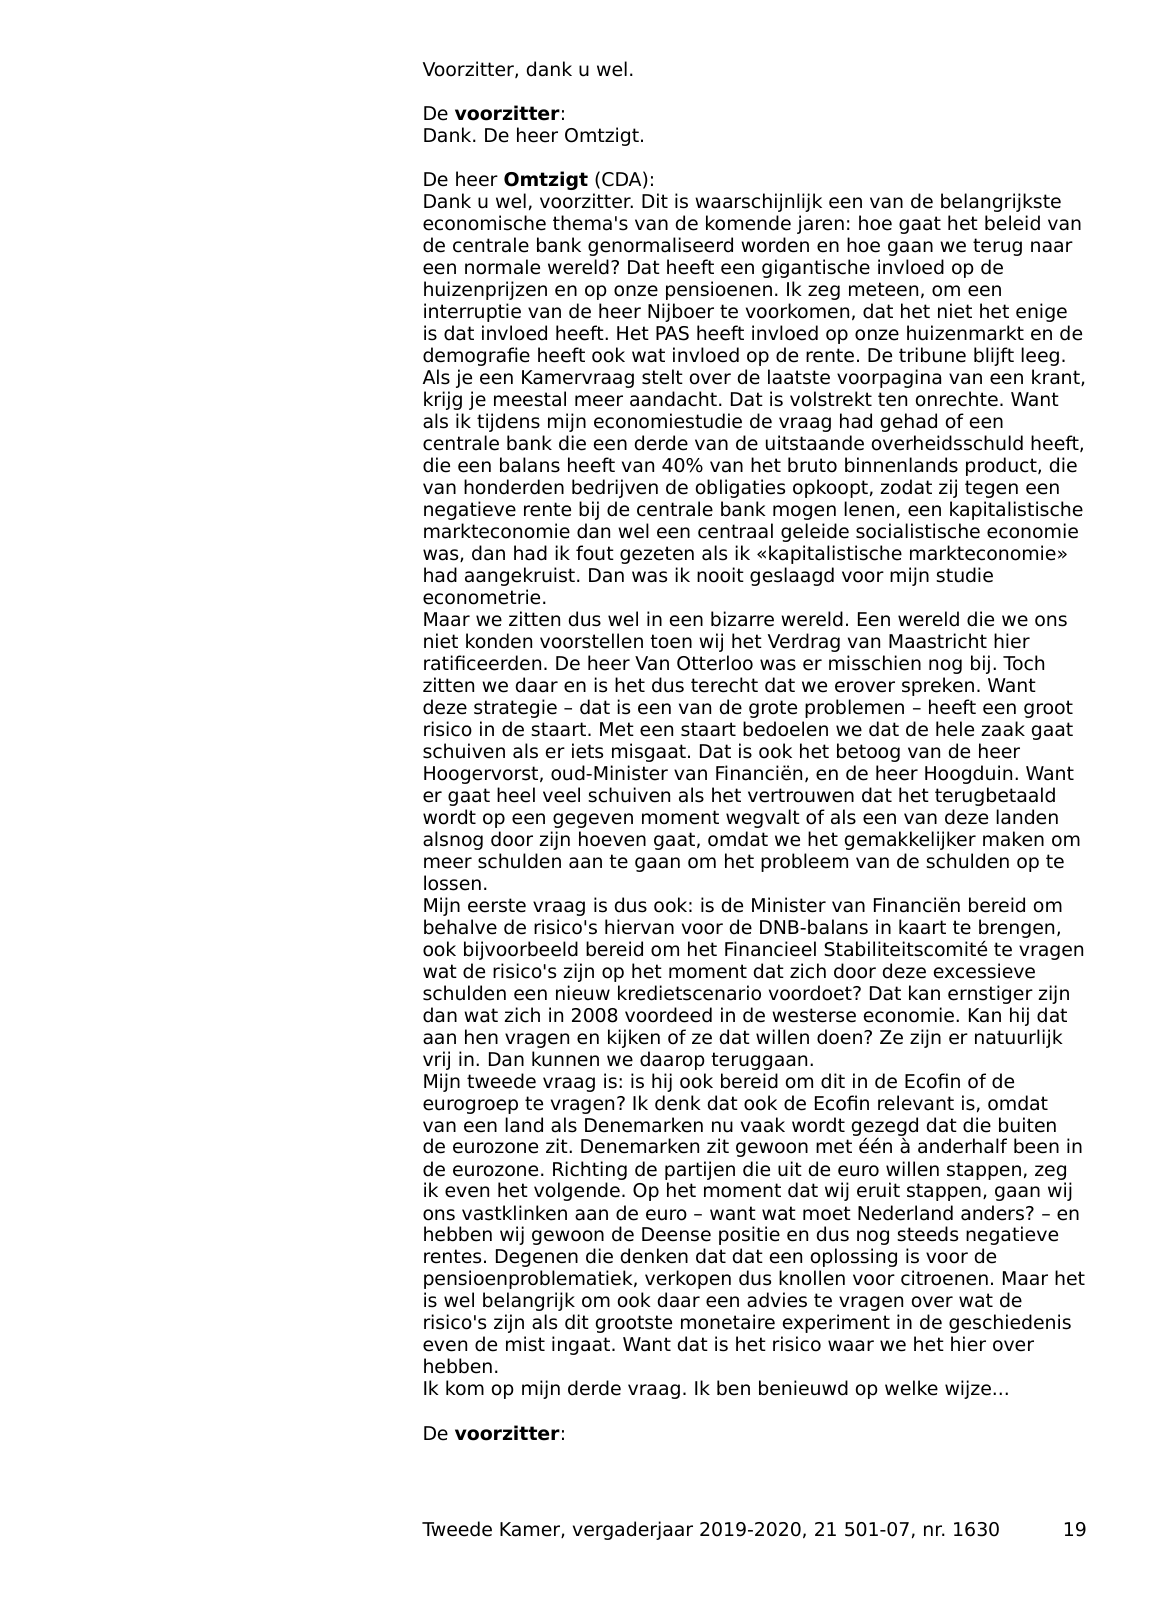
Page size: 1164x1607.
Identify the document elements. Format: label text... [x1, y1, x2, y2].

text Maar we zitten dus wel in een bizarre wereld. Een wereld die we ons niet konden voorstellen toen wij het Verdrag van Maastricht hier ratificeerden. De heer Van Otterloo was er misschien nog bij. Toch zitten we daar en is het dus terecht dat we erover spreken. Want deze strategie – dat is een van de grote problemen – heeft een groot risico in de staart. Met een staart bedoelen we dat de hele zaak gaat schuiven als er iets misgaat. Dat is ook het betoog van de heer Hoogervorst, oud-Minister van Financiën, en de heer Hoogduin. Want er gaat heel veel schuiven als het vertrouwen dat het terugbetaald wordt op een gegeven moment wegvalt of als een van deze landen alsnog door zijn hoeven gaat, omdat we het gemakkelijker maken om meer schulden aan te gaan om het probleem van de schulden op te lossen. [422, 609, 1087, 895]
text De voorzitter: [422, 1422, 1087, 1444]
text De voorzitter: [422, 103, 1087, 125]
text Voorzitter, dank u wel. [422, 59, 1087, 81]
text De heer Omtzigt (CDA): [422, 169, 1087, 191]
text Ik kom op mijn derde vraag. Ik ben benieuwd op welke wijze... [422, 1378, 1087, 1400]
text Mijn tweede vraag is: is hij ook bereid om dit in de Ecofin of de eurogroep te vragen? Ik denk dat ook de Ecofin relevant is, omdat van een land als Denemarken nu vaak wordt gezegd dat die buiten de eurozone zit. Denemarken zit gewoon met één à anderhalf been in de eurozone. Richting de partijen die uit de euro willen stappen, zeg ik even het volgende. Op het moment dat wij eruit stappen, gaan wij ons vastklinken aan de euro – want wat moet Nederland anders? – en hebben wij gewoon de Deense positie en dus nog steeds negatieve rentes. Degenen die denken dat dat een oplossing is voor de pensioenproblematiek, verkopen dus knollen voor citroenen. Maar het is wel belangrijk om ook daar een advies te vragen over wat de risico's zijn als dit grootste monetaire experiment in de geschiedenis even de mist ingaat. Want dat is het risico waar we het hier over hebben. [422, 1071, 1087, 1378]
text Mijn eerste vraag is dus ook: is de Minister van Financiën bereid om behalve de risico's hiervan voor de DNB-balans in kaart te brengen, ook bijvoorbeeld bereid om het Financieel Stabiliteitscomité te vragen wat de risico's zijn op het moment dat zich door deze excessieve schulden een nieuw kredietscenario voordoet? Dat kan ernstiger zijn dan wat zich in 2008 voordeed in de westerse economie. Kan hij dat aan hen vragen en kijken of ze dat willen doen? Ze zijn er natuurlijk vrij in. Dan kunnen we daarop teruggaan. [422, 895, 1087, 1071]
text Dank u wel, voorzitter. Dit is waarschijnlijk een van de belangrijkste economische thema's van de komende jaren: hoe gaat het beleid van de centrale bank genormaliseerd worden en hoe gaan we terug naar een normale wereld? Dat heeft een gigantische invloed op de huizenprijzen en op onze pensioenen. Ik zeg meteen, om een interruptie van de heer Nijboer te voorkomen, dat het niet het enige is dat invloed heeft. Het PAS heeft invloed op onze huizenmarkt en de demografie heeft ook wat invloed op de rente. De tribune blijft leeg. Als je een Kamervraag stelt over de laatste voorpagina van een krant, krijg je meestal meer aandacht. Dat is volstrekt ten onrechte. Want als ik tijdens mijn economiestudie de vraag had gehad of een centrale bank die een derde van de uitstaande overheidsschuld heeft, die een balans heeft van 40% van het bruto binnenlands product, die van honderden bedrijven de obligaties opkoopt, zodat zij tegen een negatieve rente bij de centrale bank mogen lenen, een kapitalistische markteconomie dan wel een centraal geleide socialistische economie was, dan had ik fout gezeten als ik «kapitalistische markteconomie» had aangekruist. Dan was ik nooit geslaagd voor mijn studie econometrie. [422, 191, 1087, 609]
text Dank. De heer Omtzigt. [422, 125, 1087, 147]
